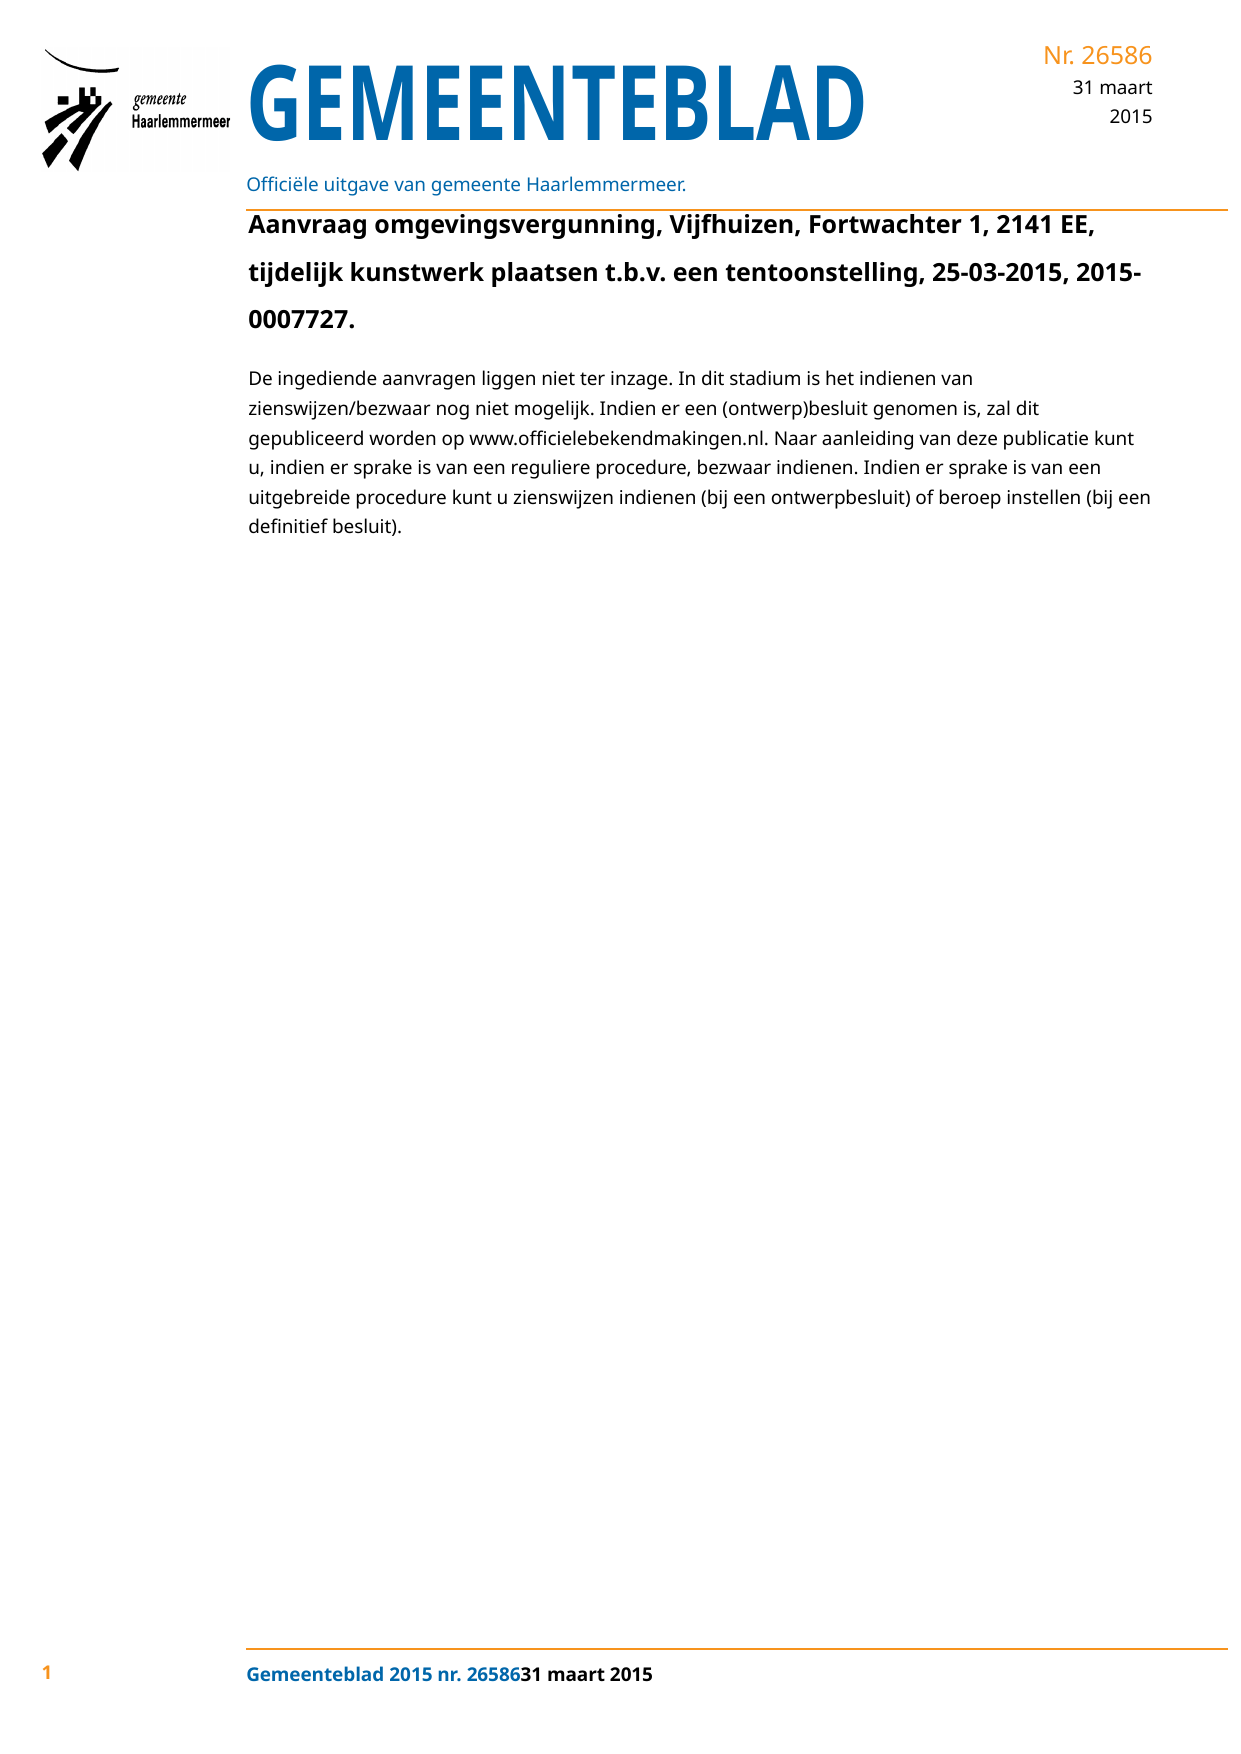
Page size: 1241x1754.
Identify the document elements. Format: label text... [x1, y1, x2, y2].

text Aanvraag omgevingsvergunning, Vijfhuizen, Fortwachter 1, 2141 EE, tijdelijk kunstwerk plaatsen t.b.v. een tentoonstelling, 25-03-2015, 2015-0007727. [248, 211, 1152, 336]
picture [41, 47, 231, 172]
text De ingediende aanvragen liggen niet ter inzage. In dit stadium is het indienen van zienswijzen/bezwaar nog niet mogelijk. Indien er een (ontwerp)besluit genomen is, zal dit gepubliceerd worden op www.officielebekendmakingen.nl. Naar aanleiding van deze publicatie kunt u, indien er sprake is van een reguliere procedure, bezwaar indienen. Indien er sprake is van een uitgebreide procedure kunt u zienswijzen indienen (bij een ontwerpbesluit) of beroep instellen (bij een definitief besluit). [248, 366, 1152, 539]
